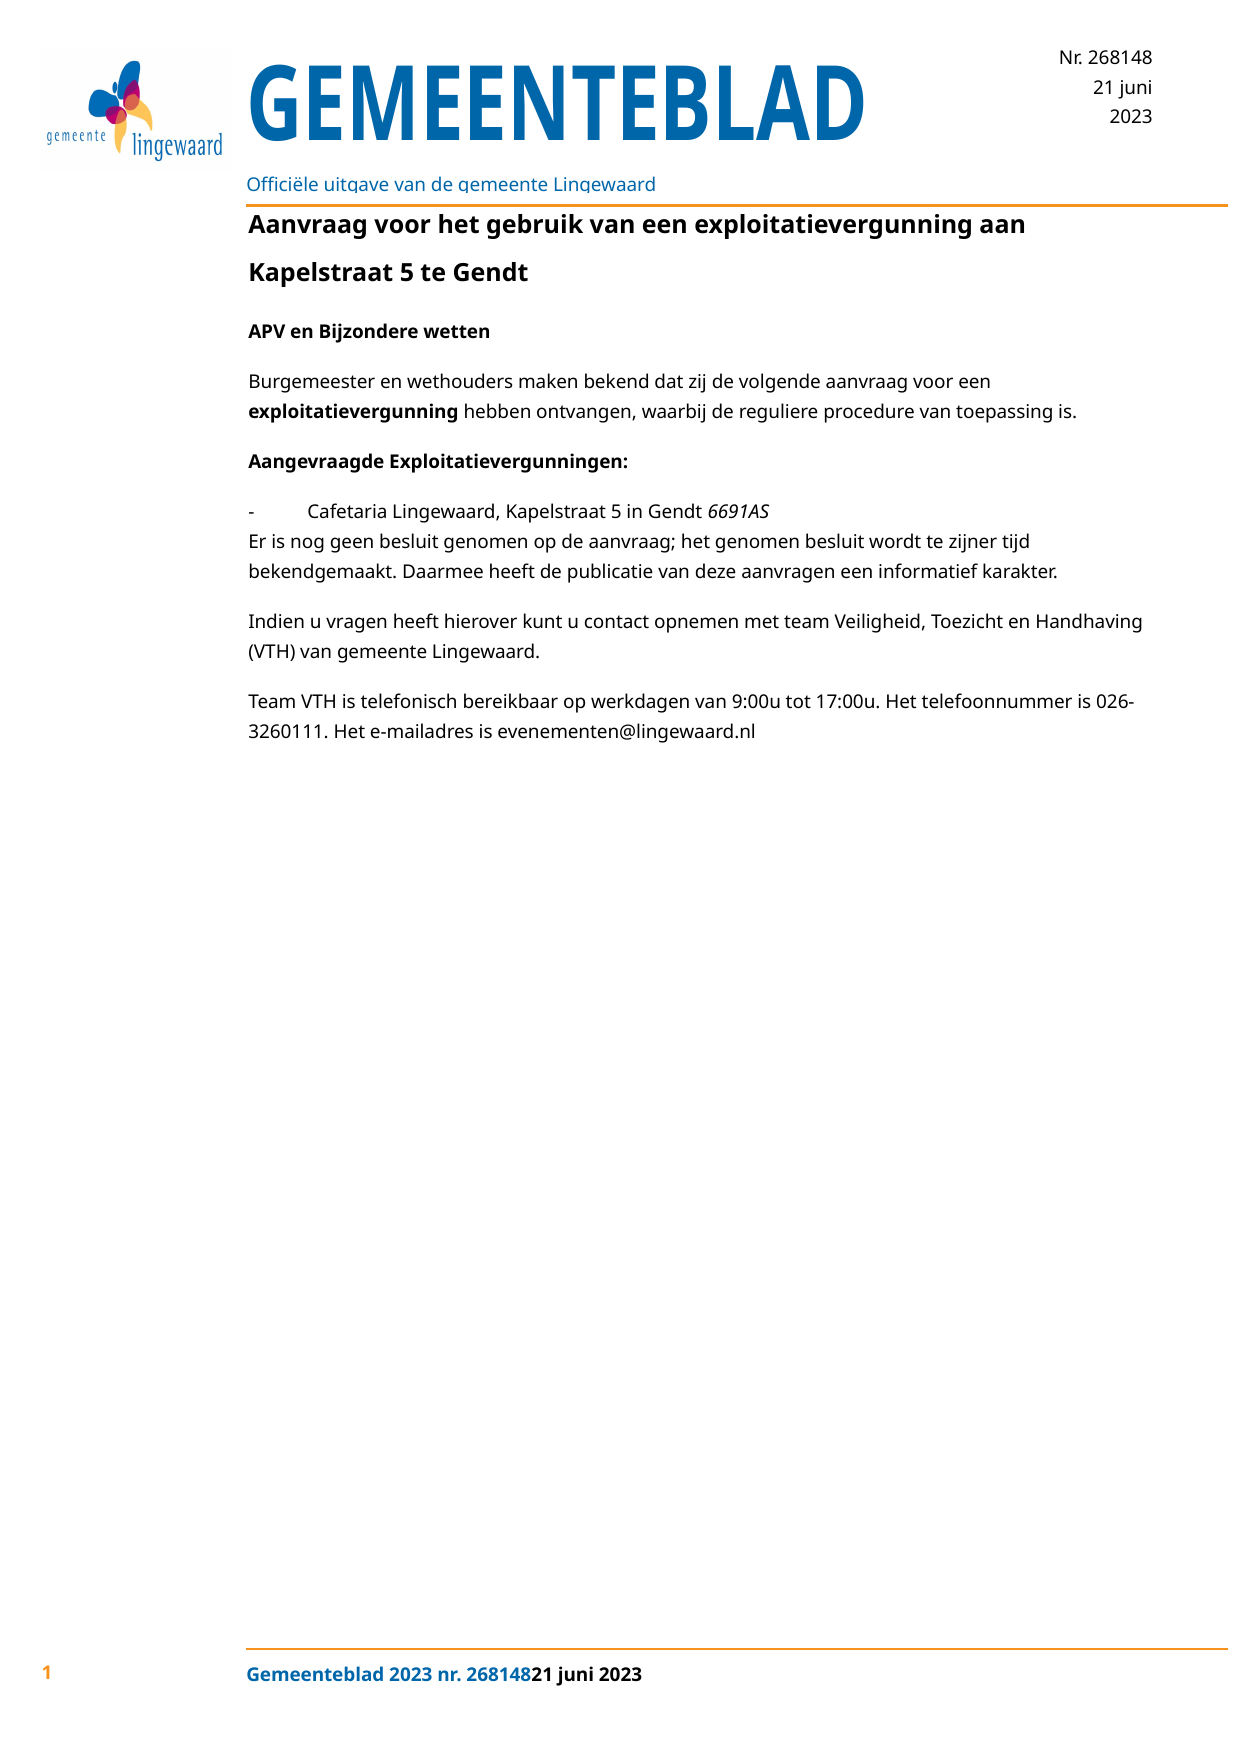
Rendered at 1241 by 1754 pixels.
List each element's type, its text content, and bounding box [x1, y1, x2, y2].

text Team VTH is telefonisch bereikbaar op werkdagen van 9:00u tot 17:00u. Het telefoonnummer is 026-3260111. Het e-mailadres is evenementen@lingewaard.nl [248, 688, 1152, 744]
picture [41, 47, 231, 172]
list Cafetaria Lingewaard, Kapelstraat 5 in Gendt 6691AS [248, 499, 1152, 524]
text Aangevraagde Exploitatievergunningen: [248, 448, 1152, 474]
text Aanvraag voor het gebruik van een exploitatievergunning aan Kapelstraat 5 te Gendt [248, 207, 1152, 288]
text Burgemeester en wethouders maken bekend dat zij de volgende aanvraag voor een exploitatievergunning hebben ontvangen, waarbij de reguliere procedure van toepassing is. [248, 368, 1152, 424]
text Indien u vragen heeft hierover kunt u contact opnemen met team Veiligheid, Toezicht en Handhaving (VTH) van gemeente Lingewaard. [248, 608, 1152, 664]
text Er is nog geen besluit genomen op de aanvraag; het genomen besluit wordt te zijner tijd bekendgemaakt. Daarmee heeft de publicatie van deze aanvragen een informatief karakter. [248, 528, 1152, 584]
text APV en Bijzondere wetten [248, 318, 1152, 344]
